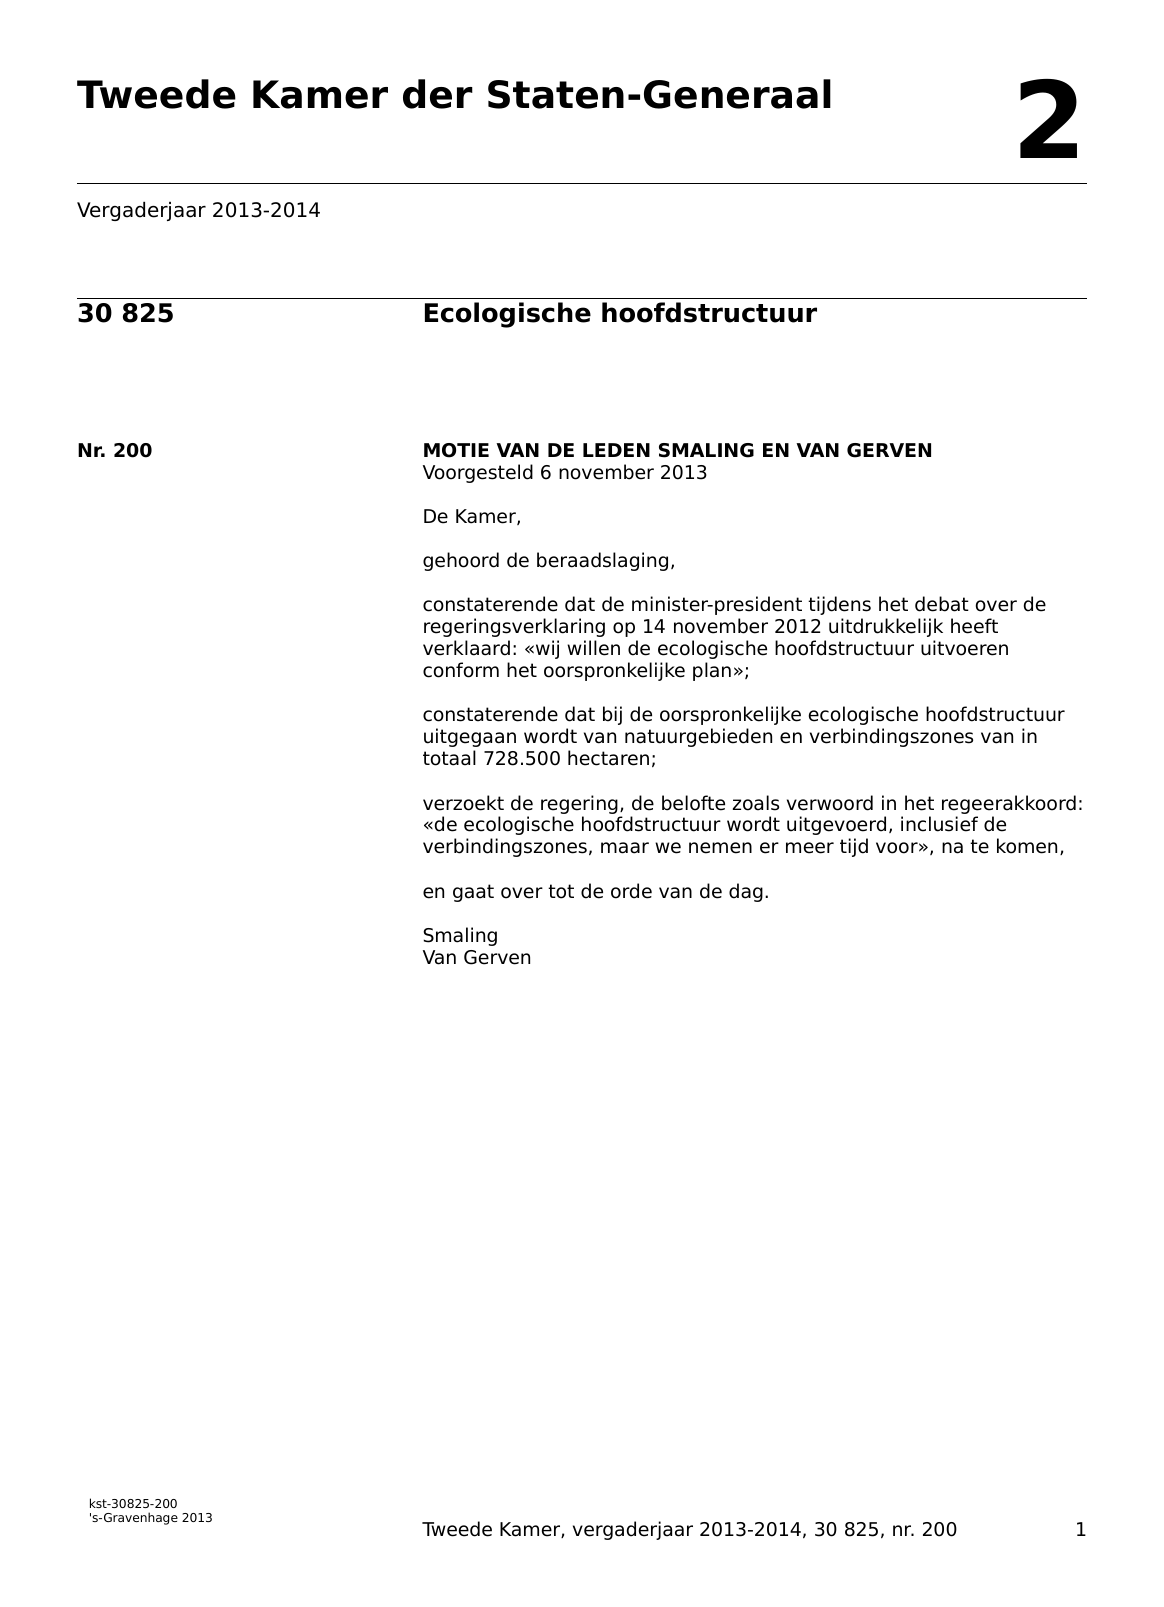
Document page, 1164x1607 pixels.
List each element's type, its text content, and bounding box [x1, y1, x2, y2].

table_header 2 [886, 59, 1087, 183]
table_header Tweede Kamer der Staten-Generaal [77, 59, 886, 183]
text gehoord de beraadslaging, [422, 550, 1087, 572]
text kst-30825-200 [88, 1497, 323, 1511]
subtitle 30 825 Ecologische hoofdstructuur [77, 299, 1087, 329]
text Smaling [422, 925, 1087, 947]
text 's-Gravenhage 2013 [88, 1511, 323, 1525]
subtitle Nr. 200 MOTIE VAN DE LEDEN SMALING EN VAN GERVEN [77, 440, 1087, 462]
text constaterende dat bij de oorspronkelijke ecologische hoofdstructuur uitgegaan wordt van natuurgebieden en verbindingszones van in totaal 728.500 hectaren; [422, 704, 1087, 770]
text verzoekt de regering, de belofte zoals verwoord in het regeerakkoord: «de ecologische hoofdstructuur wordt uitgevoerd, inclusief de verbindingszones, maar we nemen er meer tijd voor», na te komen, [422, 792, 1087, 858]
text constaterende dat de minister-president tijdens het debat over de regeringsverklaring op 14 november 2012 uitdrukkelijk heeft verklaard: «wij willen de ecologische hoofdstructuur uitvoeren conform het oorspronkelijke plan»; [422, 594, 1087, 682]
text Van Gerven [422, 947, 1087, 969]
table_cell Vergaderjaar 2013-2014 [77, 184, 1087, 298]
text De Kamer, [422, 506, 1087, 528]
text Voorgesteld 6 november 2013 [422, 462, 1087, 484]
text en gaat over tot de orde van de dag. [422, 881, 1087, 902]
